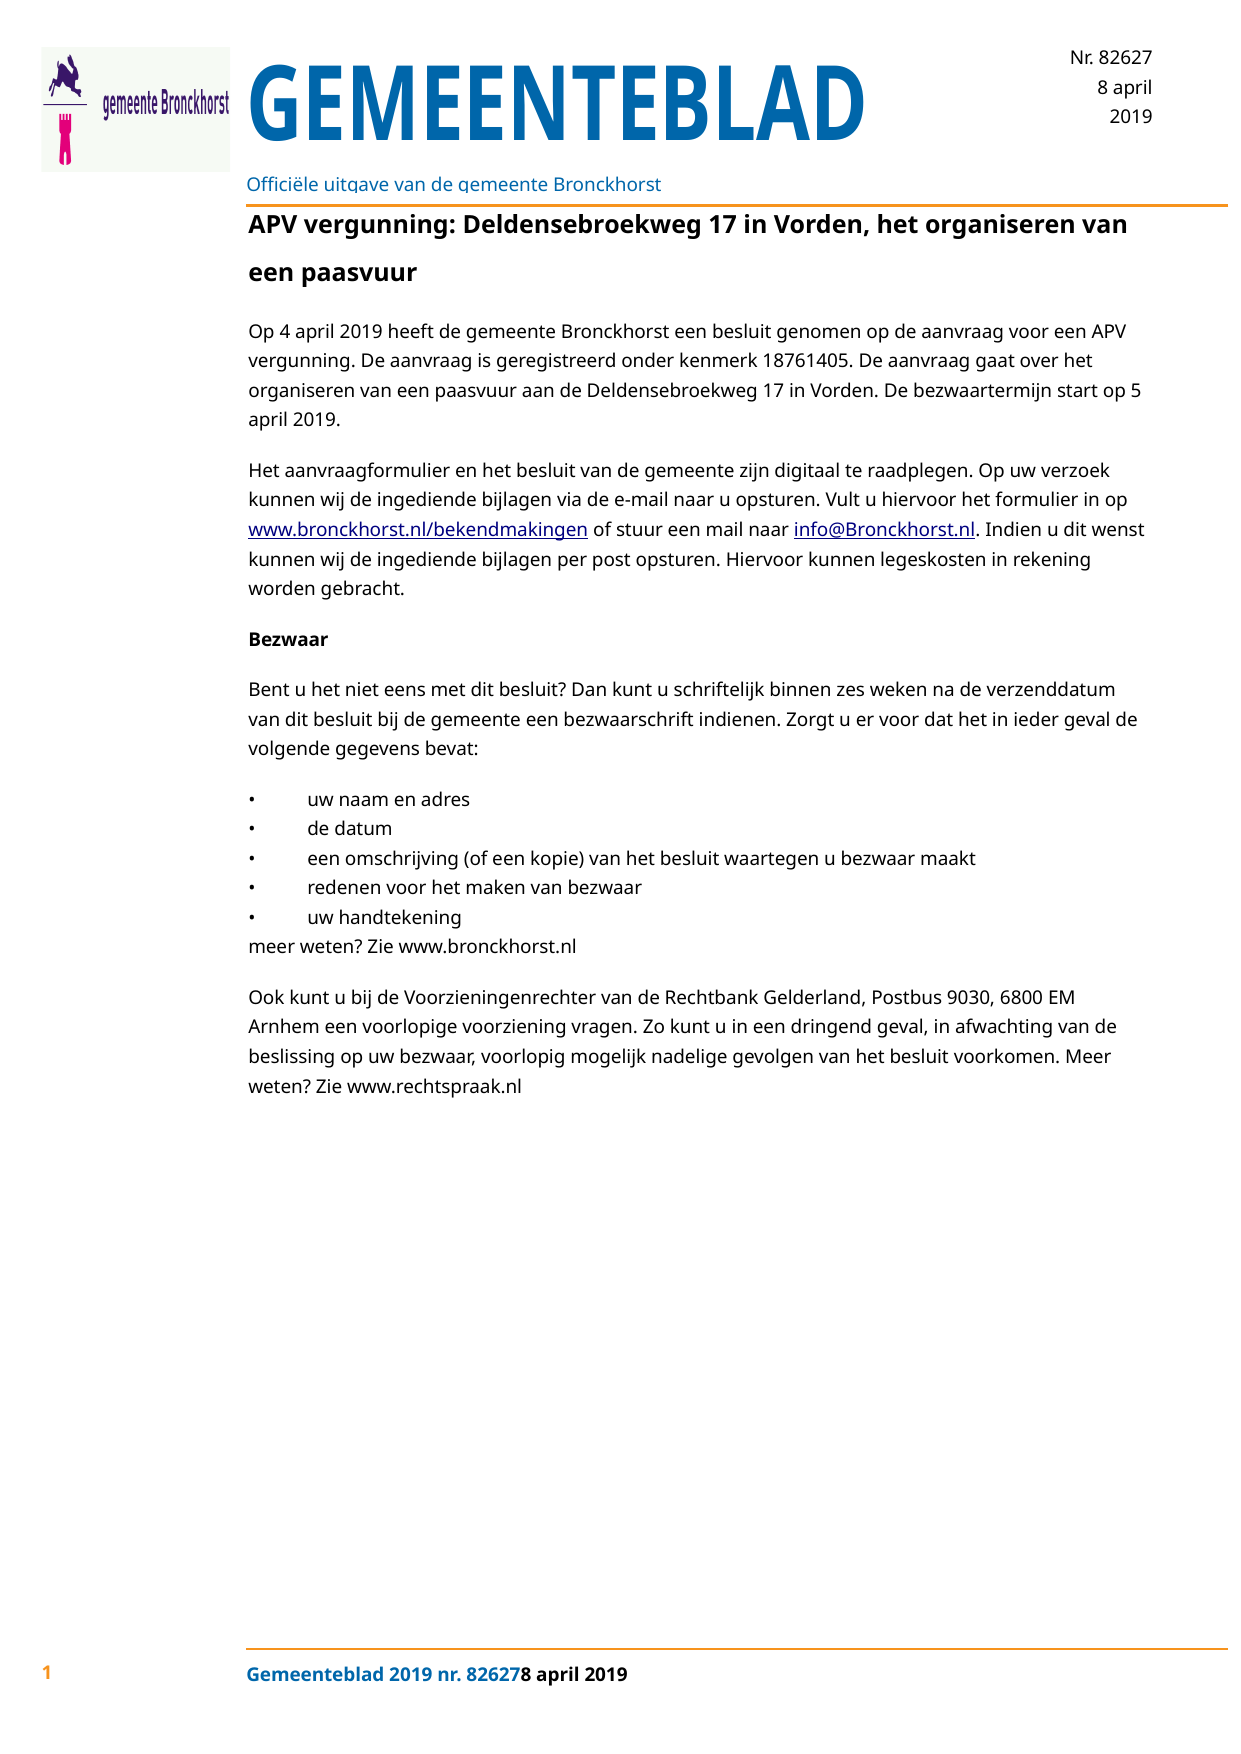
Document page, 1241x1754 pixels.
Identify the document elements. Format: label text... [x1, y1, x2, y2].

picture [41, 47, 231, 172]
text APV vergunning: Deldensebroekweg 17 in Vorden, het organiseren van een paasvuur [248, 207, 1152, 288]
text Bent u het niet eens met dit besluit? Dan kunt u schriftelijk binnen zes weken na de verzenddatum van dit besluit bij de gemeente een bezwaarschrift indienen. Zorgt u er voor dat het in ieder geval de volgende gegevens bevat: [248, 676, 1152, 761]
list redenen voor het maken van bezwaar [248, 874, 1152, 900]
list uw naam en adres [248, 786, 1152, 812]
text Bezwaar [248, 626, 1152, 652]
list de datum [248, 815, 1152, 841]
text Ook kunt u bij de Voorzieningenrechter van de Rechtbank Gelderland, Postbus 9030, 6800 EM Arnhem een voorlopige voorziening vragen. Zo kunt u in een dringend geval, in afwachting van de beslissing op uw bezwaar, voorlopig mogelijk nadelige gevolgen van het besluit voorkomen. Meer weten? Zie www.rechtspraak.nl [248, 984, 1152, 1099]
list uw handtekening [248, 904, 1152, 930]
text meer weten? Zie www.bronckhorst.nl [248, 934, 1152, 959]
text Het aanvraagformulier en het besluit van de gemeente zijn digitaal te raadplegen. Op uw verzoek kunnen wij de ingediende bijlagen via de e-mail naar u opsturen. Vult u hiervoor het formulier in op www.bronckhorst.nl/bekendmakingen of stuur een mail naar info@Bronckhorst.nl. Indien u dit wenst kunnen wij de ingediende bijlagen per post opsturen. Hiervoor kunnen legeskosten in rekening worden gebracht. [248, 457, 1152, 601]
list een omschrijving (of een kopie) van het besluit waartegen u bezwaar maakt [248, 845, 1152, 871]
text Op 4 april 2019 heeft de gemeente Bronckhorst een besluit genomen op de aanvraag voor een APV vergunning. De aanvraag is geregistreerd onder kenmerk 18761405. De aanvraag gaat over het organiseren van een paasvuur aan de Deldensebroekweg 17 in Vorden. De bezwaartermijn start op 5 april 2019. [248, 318, 1152, 432]
